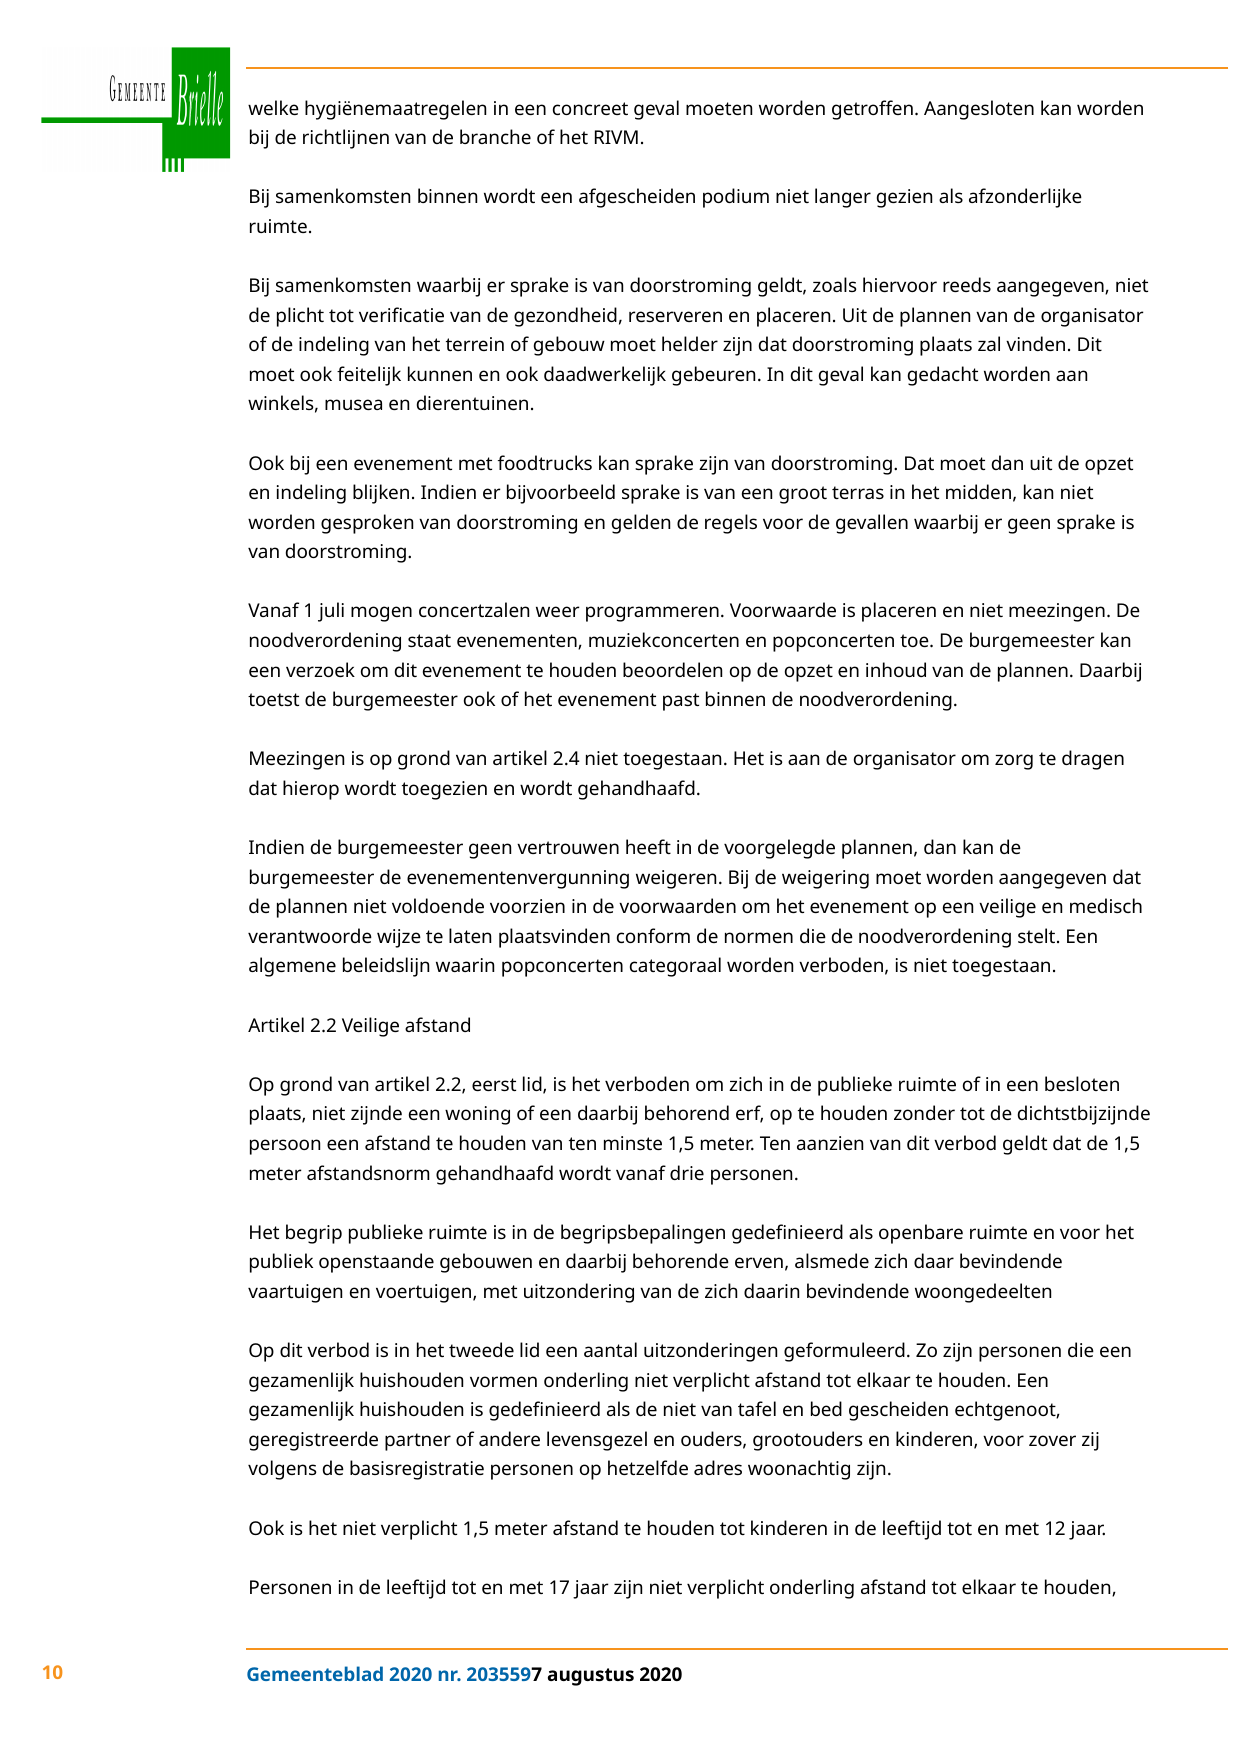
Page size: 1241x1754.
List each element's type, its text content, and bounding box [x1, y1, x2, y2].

text Artikel 2.2 Veilige afstand [248, 1012, 1152, 1038]
text Op grond van artikel 2.2, eerst lid, is het verboden om zich in de publieke ruimte of in een besloten plaats, niet zijnde een woning of een daarbij behorend erf, op te houden zonder tot de dichtstbijzijnde persoon een afstand te houden van ten minste 1,5 meter. Ten aanzien van dit verbod geldt dat de 1,5 meter afstandsnorm gehandhaafd wordt vanaf drie personen. [248, 1071, 1152, 1186]
text Bij samenkomsten binnen wordt een afgescheiden podium niet langer gezien als afzonderlijke ruimte. [248, 183, 1152, 239]
text Personen in de leeftijd tot en met 17 jaar zijn niet verplicht onderling afstand tot elkaar te houden, [248, 1574, 1152, 1600]
text Indien de burgemeester geen vertrouwen heeft in de voorgelegde plannen, dan kan de burgemeester de evenementenvergunning weigeren. Bij de weigering moet worden aangegeven dat de plannen niet voldoende voorzien in de voorwaarden om het evenement op een veilige en medisch verantwoorde wijze te laten plaatsvinden conform de normen die de noodverordening stelt. Een algemene beleidslijn waarin popconcerten categoraal worden verboden, is niet toegestaan. [248, 834, 1152, 978]
text Ook is het niet verplicht 1,5 meter afstand te houden tot kinderen in de leeftijd tot en met 12 jaar. [248, 1515, 1152, 1541]
text Bij samenkomsten waarbij er sprake is van doorstroming geldt, zoals hiervoor reeds aangegeven, niet de plicht tot verificatie van de gezondheid, reserveren en placeren. Uit de plannen van de organisator of de indeling van het terrein of gebouw moet helder zijn dat doorstroming plaats zal vinden. Dit moet ook feitelijk kunnen en ook daadwerkelijk gebeuren. In dit geval kan gedacht worden aan winkels, musea en dierentuinen. [248, 272, 1152, 416]
text Ook bij een evenement met foodtrucks kan sprake zijn van doorstroming. Dat moet dan uit de opzet en indeling blijken. Indien er bijvoorbeeld sprake is van een groot terras in het midden, kan niet worden gesproken van doorstroming en gelden de regels voor de gevallen waarbij er geen sprake is van doorstroming. [248, 450, 1152, 564]
picture [41, 47, 231, 172]
text welke hygiënemaatregelen in een concreet geval moeten worden getroffen. Aangesloten kan worden bij de richtlijnen van de branche of het RIVM. [248, 95, 1152, 150]
text Meezingen is op grond van artikel 2.4 niet toegestaan. Het is aan de organisator om zorg te dragen dat hierop wordt toegezien en wordt gehandhaafd. [248, 746, 1152, 801]
text Op dit verbod is in het tweede lid een aantal uitzonderingen geformuleerd. Zo zijn personen die een gezamenlijk huishouden vormen onderling niet verplicht afstand tot elkaar te houden. Een gezamenlijk huishouden is gedefinieerd als de niet van tafel en bed gescheiden echtgenoot, geregistreerde partner of andere levensgezel en ouders, grootouders en kinderen, voor zover zij volgens de basisregistratie personen op hetzelfde adres woonachtig zijn. [248, 1337, 1152, 1481]
text Vanaf 1 juli mogen concertzalen weer programmeren. Voorwaarde is placeren en niet meezingen. De noodverordening staat evenementen, muziekconcerten en popconcerten toe. De burgemeester kan een verzoek om dit evenement te houden beoordelen op de opzet en inhoud van de plannen. Daarbij toetst de burgemeester ook of het evenement past binnen de noodverordening. [248, 598, 1152, 712]
text Het begrip publieke ruimte is in de begripsbepalingen gedefinieerd als openbare ruimte en voor het publiek openstaande gebouwen en daarbij behorende erven, alsmede zich daar bevindende vaartuigen en voertuigen, met uitzondering van de zich daarin bevindende woongedeelten [248, 1219, 1152, 1304]
